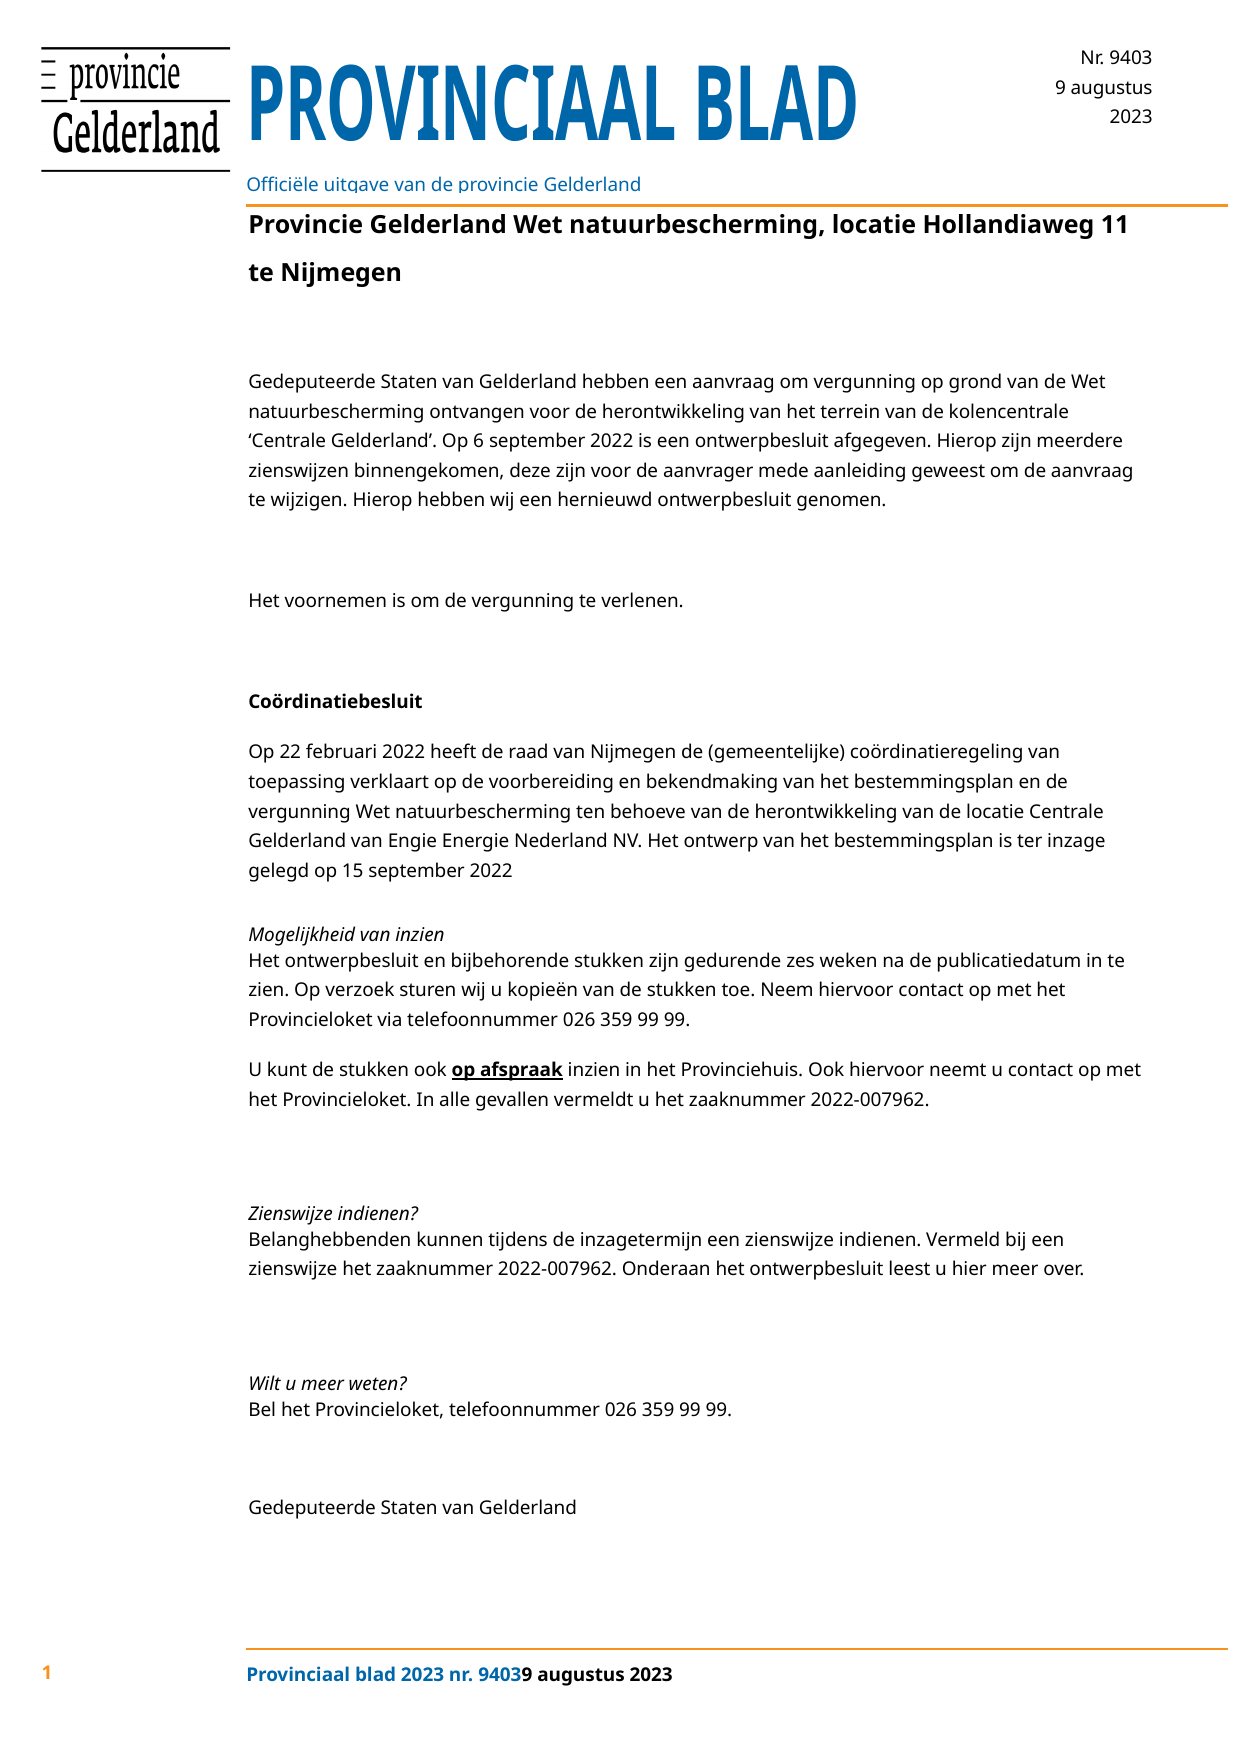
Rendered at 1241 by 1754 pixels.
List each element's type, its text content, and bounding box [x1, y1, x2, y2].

text Belanghebbenden kunnen tijdens de inzagetermijn een zienswijze indienen. Vermeld bij een zienswijze het zaaknummer 2022-007962. Onderaan het ontwerpbesluit leest u hier meer over. [248, 1226, 1152, 1281]
text Het voornemen is om de vergunning te verlenen. [248, 587, 1152, 613]
text Het ontwerpbesluit en bijbehorende stukken zijn gedurende zes weken na de publicatiedatum in te zien. Op verzoek sturen wij u kopieën van de stukken toe. Neem hiervoor contact op met het Provincieloket via telefoonnummer 026 359 99 99. [248, 947, 1152, 1032]
picture [41, 47, 231, 172]
text Gedeputeerde Staten van Gelderland [248, 1494, 1152, 1520]
text Zienswijze indienen? [248, 1200, 1152, 1226]
text Op 22 februari 2022 heeft de raad van Nijmegen de (gemeentelijke) coördinatieregeling van toepassing verklaart op de voorbereiding en bekendmaking van het bestemmingsplan en de vergunning Wet natuurbescherming ten behoeve van de herontwikkeling van de locatie Centrale Gelderland van Engie Energie Nederland NV. Het ontwerp van het bestemmingsplan is ter inzage gelegd op 15 september 2022 [248, 739, 1152, 883]
text Provincie Gelderland Wet natuurbescherming, locatie Hollandiaweg 11 te Nijmegen [248, 207, 1152, 288]
text Mogelijkheid van inzien [248, 921, 1152, 947]
text Gedeputeerde Staten van Gelderland hebben een aanvraag om vergunning op grond van de Wet natuurbescherming ontvangen voor de herontwikkeling van het terrein van de kolencentrale ‘Centrale Gelderland’. Op 6 september 2022 is een ontwerpbesluit afgegeven. Hierop zijn meerdere zienswijzen binnengekomen, deze zijn voor de aanvrager mede aanleiding geweest om de aanvraag te wijzigen. Hierop hebben wij een hernieuwd ontwerpbesluit genomen. [248, 368, 1152, 512]
text Wilt u meer weten? [248, 1370, 1152, 1396]
text U kunt de stukken ook op afspraak inzien in het Provinciehuis. Ook hiervoor neemt u contact op met het Provincieloket. In alle gevallen vermeldt u het zaaknummer 2022-007962. [248, 1056, 1152, 1112]
text Coördinatiebesluit [248, 688, 1152, 714]
text Bel het Provincieloket, telefoonnummer 026 359 99 99. [248, 1396, 1152, 1421]
